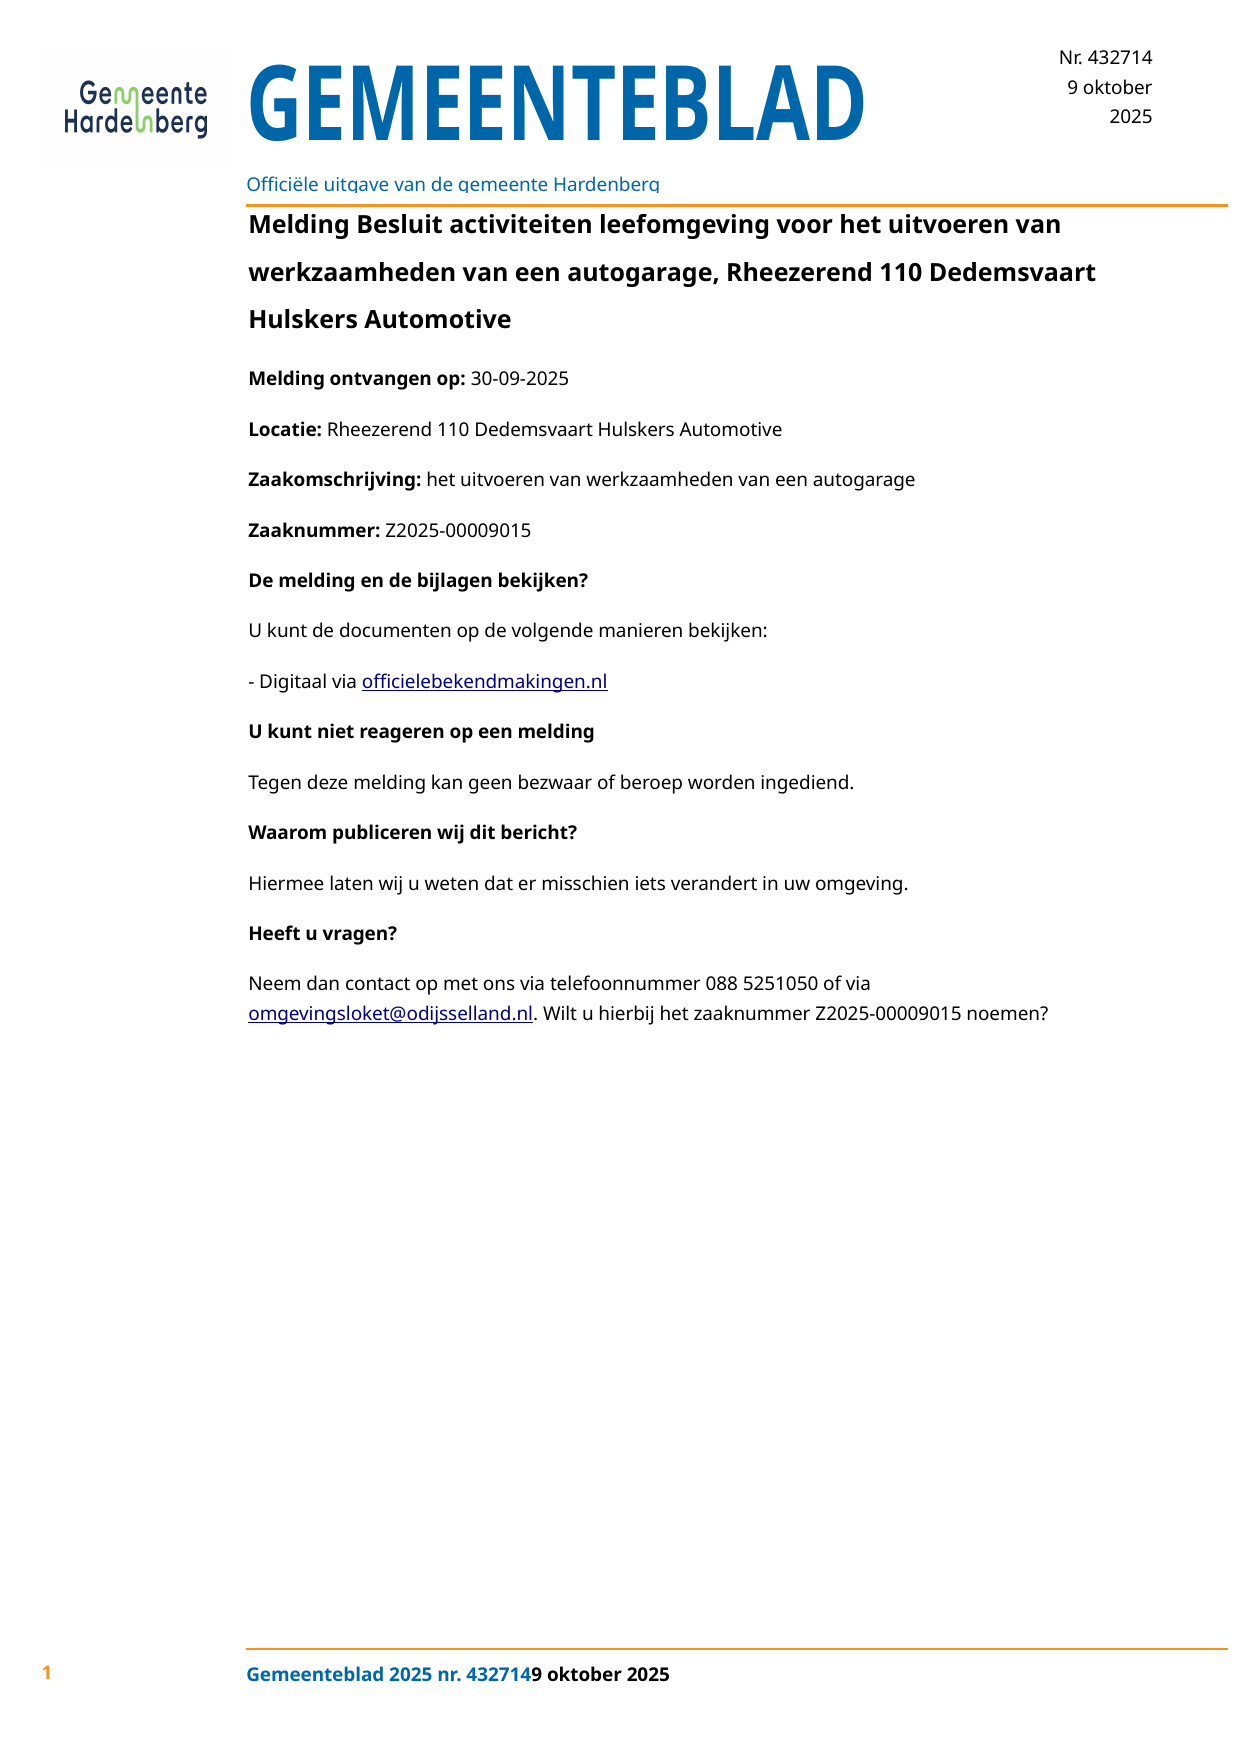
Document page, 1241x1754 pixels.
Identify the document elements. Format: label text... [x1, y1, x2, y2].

text De melding en de bijlagen bekijken? [248, 567, 1152, 593]
text Locatie: Rheezerend 110 Dedemsvaart Hulskers Automotive [248, 416, 1152, 442]
text - Digitaal via officielebekendmakingen.nl [248, 668, 1152, 694]
text Neem dan contact op met ons via telefoonnummer 088 5251050 of via omgevingsloket@odijsselland.nl. Wilt u hierbij het zaaknummer Z2025-00009015 noemen? [248, 971, 1152, 1026]
picture [41, 47, 231, 172]
text U kunt niet reageren op een melding [248, 718, 1152, 744]
text Melding ontvangen op: 30-09-2025 [248, 366, 1152, 391]
text Waarom publiceren wij dit bericht? [248, 819, 1152, 845]
text Tegen deze melding kan geen bezwaar of beroep worden ingediend. [248, 769, 1152, 794]
text Zaakomschrijving: het uitvoeren van werkzaamheden van een autogarage [248, 466, 1152, 492]
text Hiermee laten wij u weten dat er misschien iets verandert in uw omgeving. [248, 870, 1152, 895]
text Heeft u vragen? [248, 920, 1152, 946]
text Melding Besluit activiteiten leefomgeving voor het uitvoeren van werkzaamheden van een autogarage, Rheezerend 110 Dedemsvaart Hulskers Automotive [248, 207, 1152, 336]
text U kunt de documenten op de volgende manieren bekijken: [248, 618, 1152, 643]
text Zaaknummer: Z2025-00009015 [248, 517, 1152, 542]
